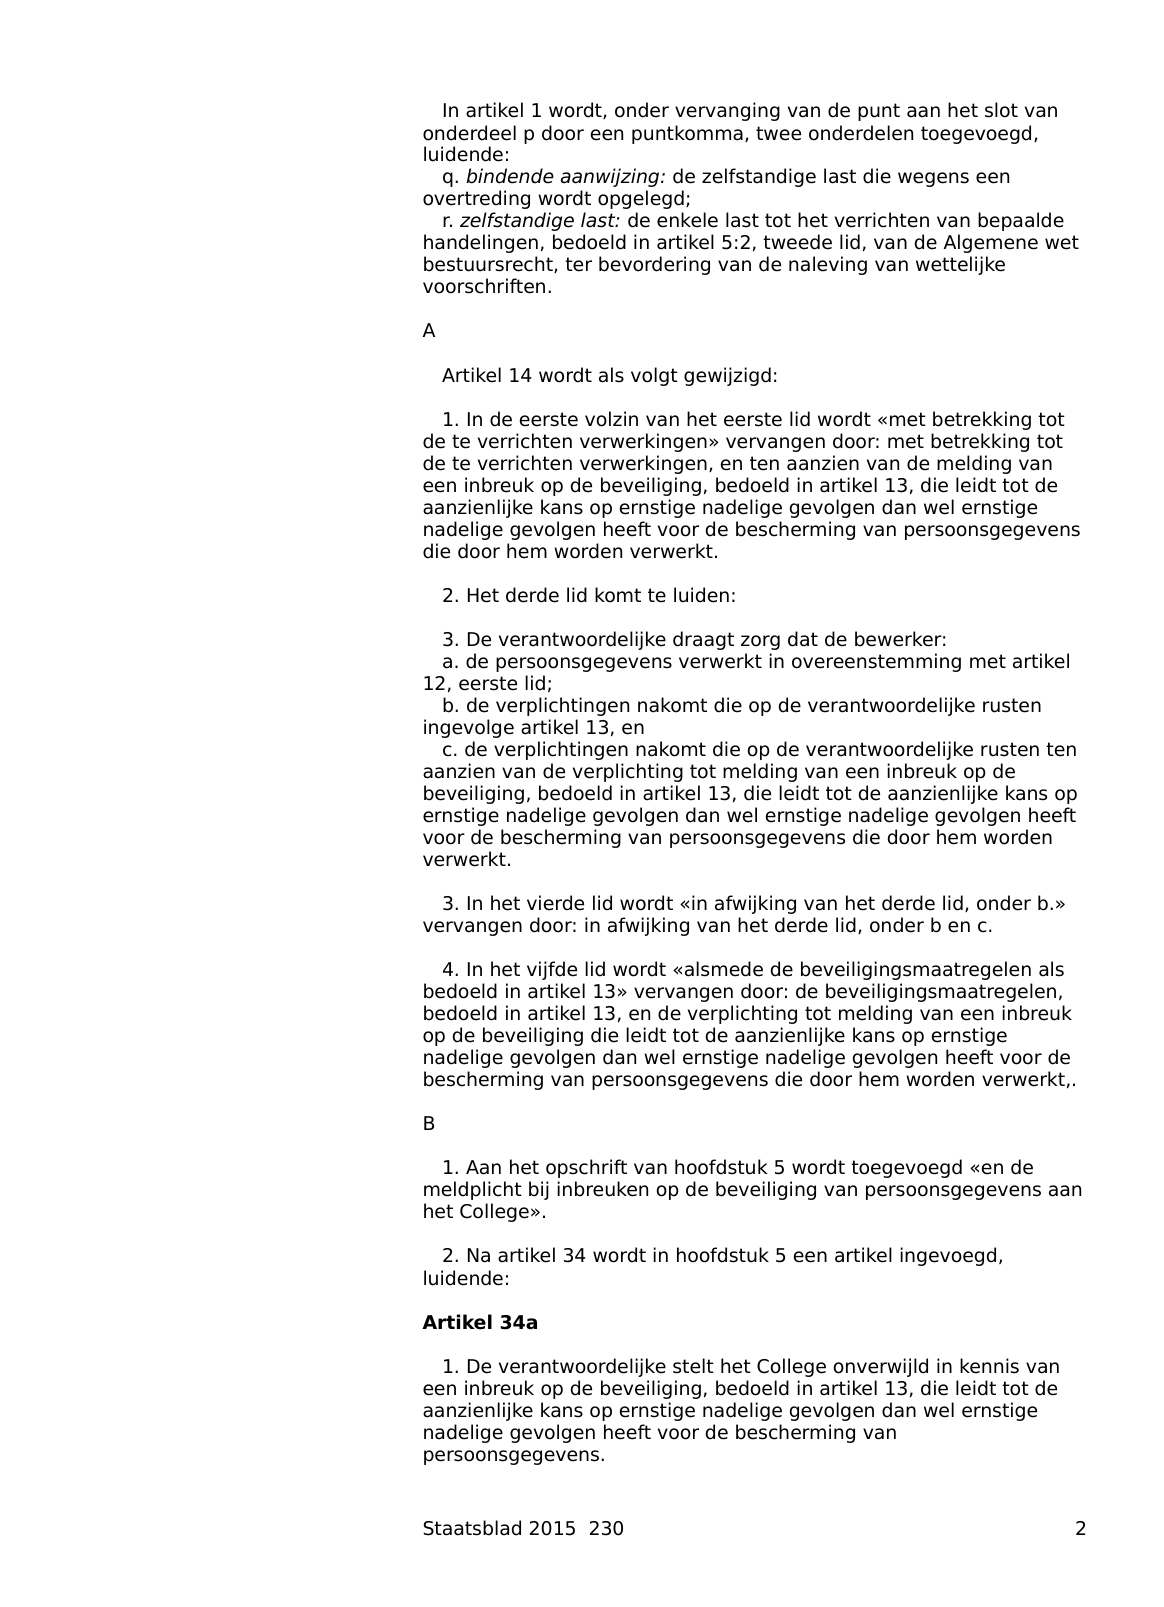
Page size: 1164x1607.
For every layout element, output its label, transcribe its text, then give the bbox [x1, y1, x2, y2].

text b. de verplichtingen nakomt die op de verantwoordelijke rusten ingevolge artikel 13, en [422, 695, 1087, 739]
text 2. Het derde lid komt te luiden: [422, 585, 1087, 607]
text 4. In het vijfde lid wordt «alsmede de beveiligingsmaatregelen als bedoeld in artikel 13» vervangen door: de beveiligingsmaatregelen, bedoeld in artikel 13, en de verplichting tot melding van een inbreuk op de beveiliging die leidt tot de aanzienlijke kans op ernstige nadelige gevolgen dan wel ernstige nadelige gevolgen heeft voor de bescherming van persoonsgegevens die door hem worden verwerkt,. [422, 959, 1087, 1091]
text Artikel 14 wordt als volgt gewijzigd: [422, 364, 1087, 387]
subtitle Artikel 34a [422, 1312, 1087, 1333]
text B [422, 1113, 1087, 1135]
text A [422, 320, 1087, 342]
text 1. De verantwoordelijke stelt het College onverwijld in kennis van een inbreuk op de beveiliging, bedoeld in artikel 13, die leidt tot de aanzienlijke kans op ernstige nadelige gevolgen dan wel ernstige nadelige gevolgen heeft voor de bescherming van persoonsgegevens. [422, 1356, 1087, 1466]
text 3. De verantwoordelijke draagt zorg dat de bewerker: [422, 629, 1087, 651]
text In artikel 1 wordt, onder vervanging van de punt aan het slot van onderdeel p door een puntkomma, twee onderdelen toegevoegd, luidende: [422, 100, 1087, 166]
text 2. Na artikel 34 wordt in hoofdstuk 5 een artikel ingevoegd, luidende: [422, 1245, 1087, 1289]
text 1. In de eerste volzin van het eerste lid wordt «met betrekking tot de te verrichten verwerkingen» vervangen door: met betrekking tot de te verrichten verwerkingen, en ten aanzien van de melding van een inbreuk op de beveiliging, bedoeld in artikel 13, die leidt tot de aanzienlijke kans op ernstige nadelige gevolgen dan wel ernstige nadelige gevolgen heeft voor de bescherming van persoonsgegevens die door hem worden verwerkt. [422, 409, 1087, 563]
text 1. Aan het opschrift van hoofdstuk 5 wordt toegevoegd «en de meldplicht bij inbreuken op de beveiliging van persoonsgegevens aan het College». [422, 1157, 1087, 1223]
text c. de verplichtingen nakomt die op de verantwoordelijke rusten ten aanzien van de verplichting tot melding van een inbreuk op de beveiliging, bedoeld in artikel 13, die leidt tot de aanzienlijke kans op ernstige nadelige gevolgen dan wel ernstige nadelige gevolgen heeft voor de bescherming van persoonsgegevens die door hem worden verwerkt. [422, 739, 1087, 871]
text a. de persoonsgegevens verwerkt in overeenstemming met artikel 12, eerste lid; [422, 651, 1087, 695]
text q. bindende aanwijzing: de zelfstandige last die wegens een overtreding wordt opgelegd; [422, 166, 1087, 210]
text r. zelfstandige last: de enkele last tot het verrichten van bepaalde handelingen, bedoeld in artikel 5:2, tweede lid, van de Algemene wet bestuursrecht, ter bevordering van de naleving van wettelijke voorschriften. [422, 210, 1087, 298]
text 3. In het vierde lid wordt «in afwijking van het derde lid, onder b.» vervangen door: in afwijking van het derde lid, onder b en c. [422, 893, 1087, 937]
